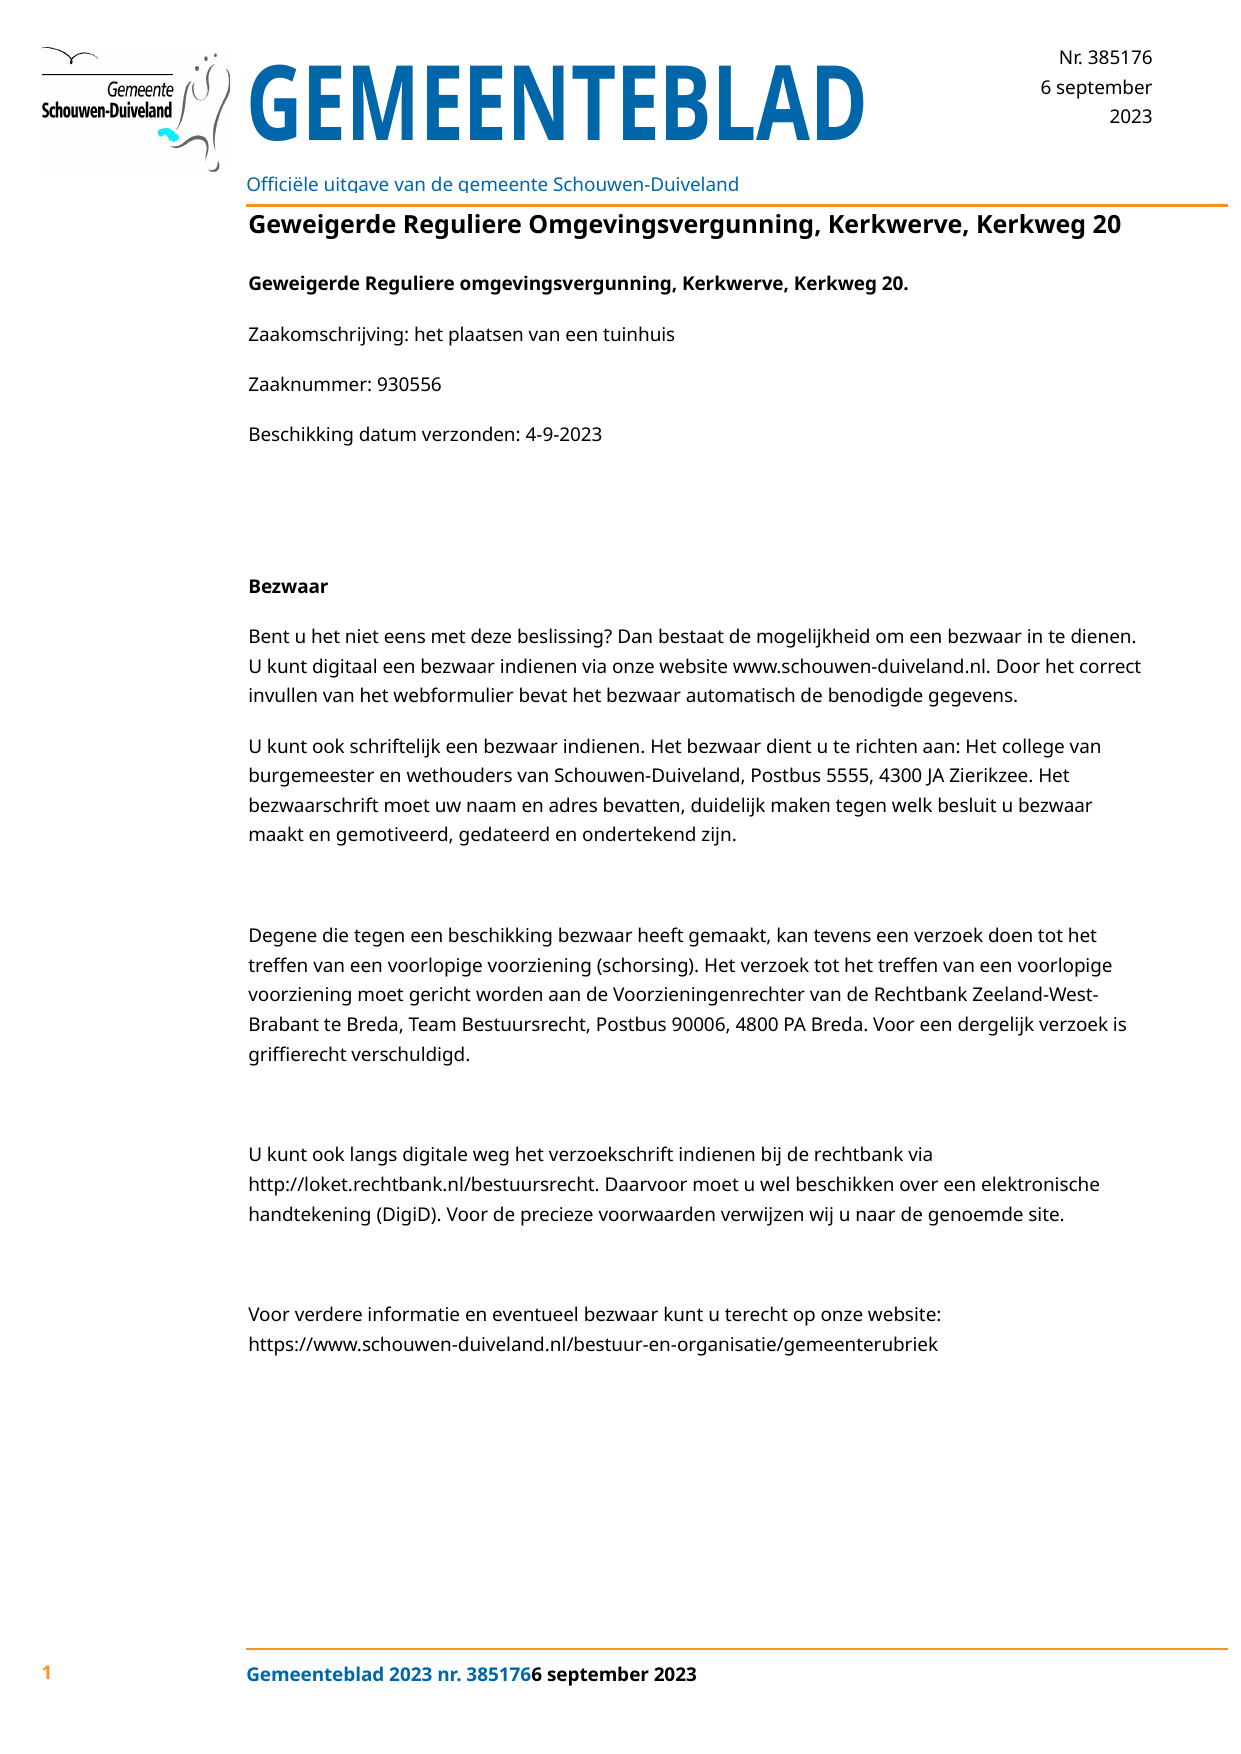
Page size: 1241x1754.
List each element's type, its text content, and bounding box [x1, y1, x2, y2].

text U kunt ook langs digitale weg het verzoekschrift indienen bij de rechtbank via http://loket.rechtbank.nl/bestuursrecht. Daarvoor moet u wel beschikken over een elektronische handtekening (DigiD). Voor de precieze voorwaarden verwijzen wij u naar de genoemde site. [248, 1142, 1152, 1226]
text U kunt ook schriftelijk een bezwaar indienen. Het bezwaar dient u te richten aan: Het college van burgemeester en wethouders van Schouwen-Duiveland, Postbus 5555, 4300 JA Zierikzee. Het bezwaarschrift moet uw naam en adres bevatten, duidelijk maken tegen welk besluit u bezwaar maakt en gemotiveerd, gedateerd en ondertekend zijn. [248, 733, 1152, 847]
text Bent u het niet eens met deze beslissing? Dan bestaat de mogelijkheid om een bezwaar in te dienen. U kunt digitaal een bezwaar indienen via onze website www.schouwen-duiveland.nl. Door het correct invullen van het webformulier bevat het bezwaar automatisch de benodigde gegevens. [248, 623, 1152, 708]
text Geweigerde Reguliere Omgevingsvergunning, Kerkwerve, Kerkweg 20 [248, 207, 1152, 241]
text Zaaknummer: 930556 [248, 371, 1152, 397]
text Geweigerde Reguliere omgevingsvergunning, Kerkwerve, Kerkweg 20. [248, 270, 1152, 296]
text Bezwaar [248, 573, 1152, 598]
text Degene die tegen een beschikking bezwaar heeft gemaakt, kan tevens een verzoek doen tot het treffen van een voorlopige voorziening (schorsing). Het verzoek tot het treffen van een voorlopige voorziening moet gericht worden aan de Voorzieningenrechter van de Rechtbank Zeeland-West-Brabant te Breda, Team Bestuursrecht, Postbus 90006, 4800 PA Breda. Voor een dergelijk verzoek is griffierecht verschuldigd. [248, 922, 1152, 1066]
text Beschikking datum verzonden: 4-9-2023 [248, 422, 1152, 447]
text Zaakomschrijving: het plaatsen van een tuinhuis [248, 321, 1152, 346]
picture [41, 47, 231, 172]
text Voor verdere informatie en eventueel bezwaar kunt u terecht op onze website: https://www.schouwen-duiveland.nl/bestuur-en-organisatie/gemeenterubriek [248, 1302, 1152, 1357]
